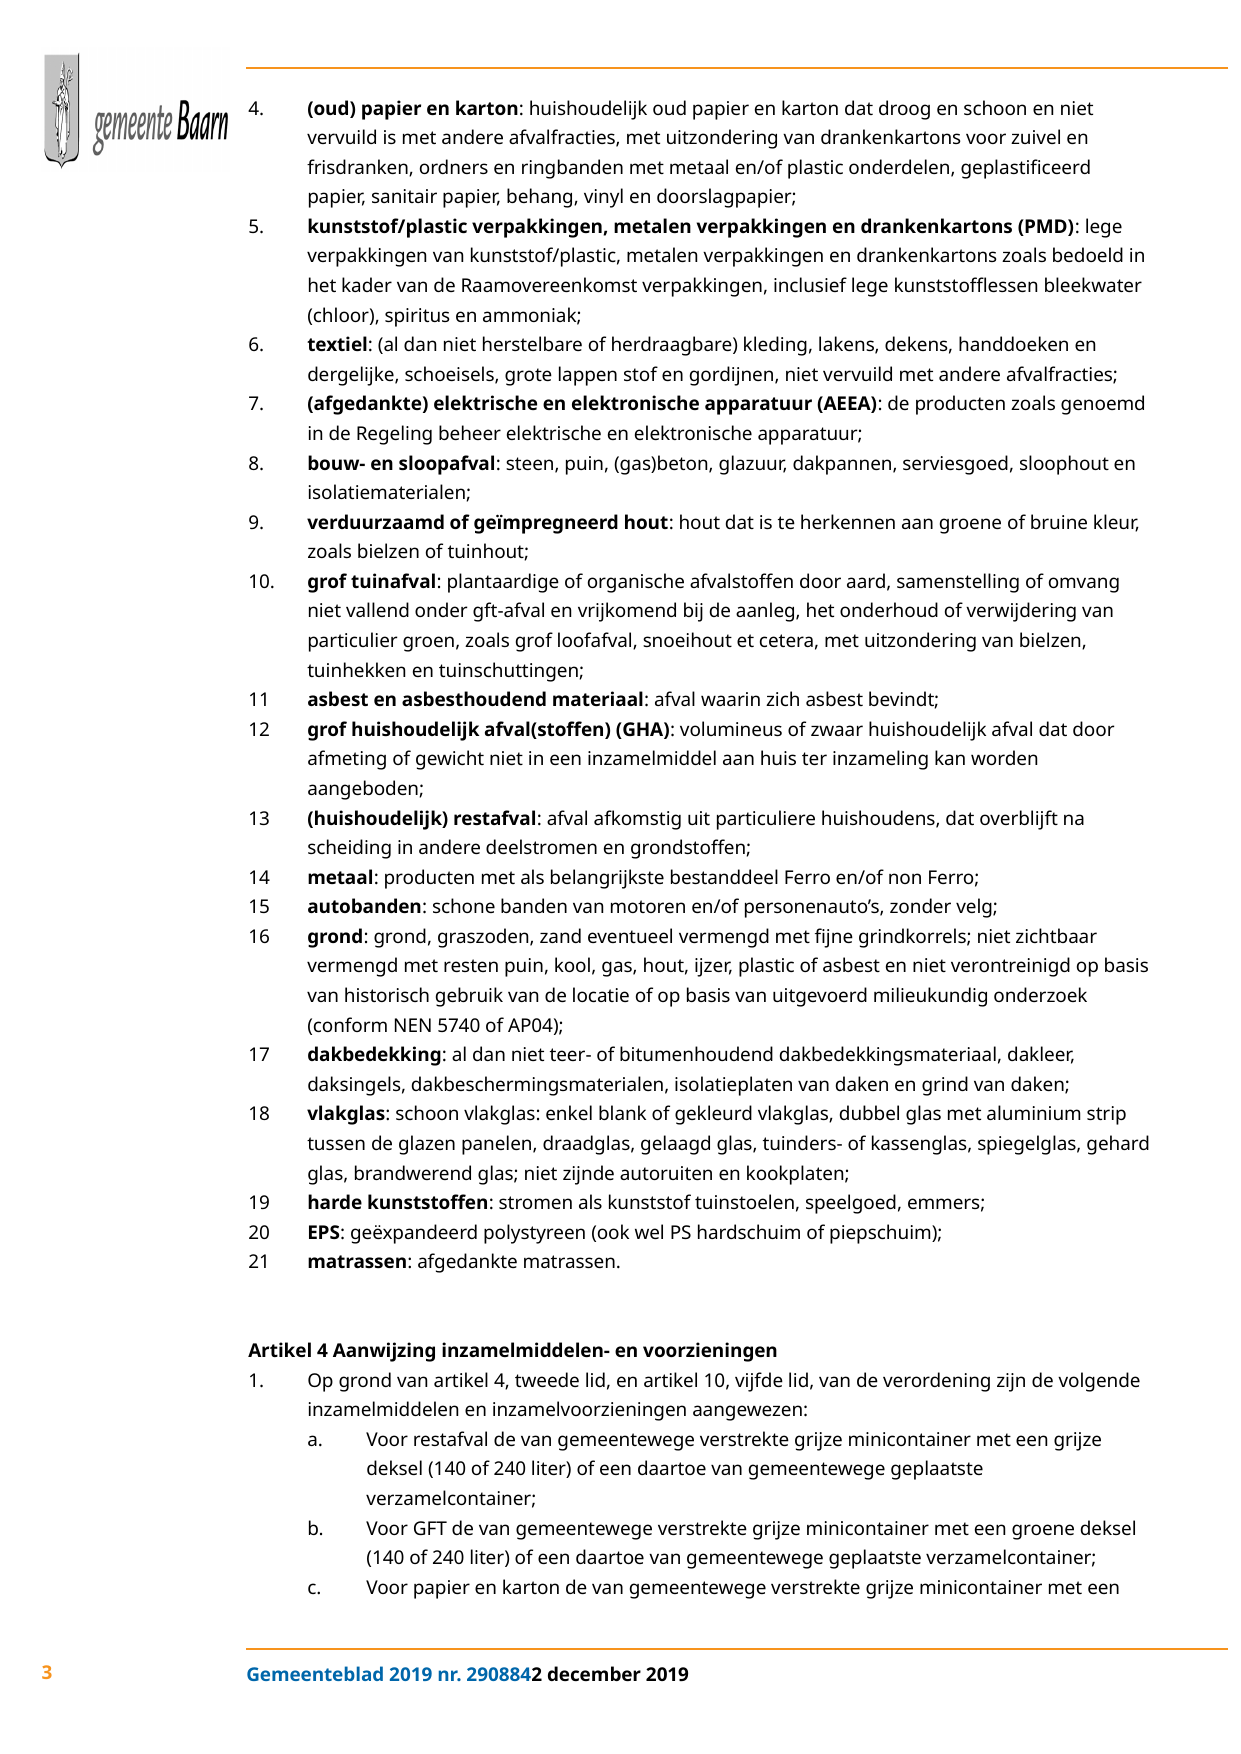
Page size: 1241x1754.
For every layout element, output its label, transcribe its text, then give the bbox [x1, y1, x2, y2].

list bouw- en sloopafval: steen, puin, (gas)beton, glazuur, dakpannen, serviesgoed, sloophout en isolatiematerialen; [248, 450, 1152, 505]
list metaal: producten met als belangrijkste bestanddeel Ferro en/of non Ferro; [248, 864, 1152, 890]
list Voor GFT de van gemeentewege verstrekte grijze minicontainer met een groene deksel (140 of 240 liter) of een daartoe van gemeentewege geplaatste verzamelcontainer; [307, 1515, 1152, 1570]
picture [41, 47, 231, 172]
list EPS: geëxpandeerd polystyreen (ook wel PS hardschuim of piepschuim); [248, 1219, 1152, 1245]
list (oud) papier en karton: huishoudelijk oud papier en karton dat droog en schoon en niet vervuild is met andere afvalfracties, met uitzondering van drankenkartons voor zuivel en frisdranken, ordners en ringbanden met metaal en/of plastic onderdelen, geplastificeerd papier, sanitair papier, behang, vinyl en doorslagpapier; [248, 95, 1152, 209]
list verduurzaamd of geïmpregneerd hout: hout dat is te herkennen aan groene of bruine kleur, zoals bielzen of tuinhout; [248, 509, 1152, 564]
list vlakglas: schoon vlakglas: enkel blank of gekleurd vlakglas, dubbel glas met aluminium strip tussen de glazen panelen, draadglas, gelaagd glas, tuinders- of kassenglas, spiegelglas, gehard glas, brandwerend glas; niet zijnde autoruiten en kookplaten; [248, 1101, 1152, 1186]
list grond: grond, graszoden, zand eventueel vermengd met fijne grindkorrels; niet zichtbaar vermengd met resten puin, kool, gas, hout, ijzer, plastic of asbest en niet verontreinigd op basis van historisch gebruik van de locatie of op basis van uitgevoerd milieukundig onderzoek (conform NEN 5740 of AP04); [248, 923, 1152, 1038]
list (afgedankte) elektrische en elektronische apparatuur (AEEA): de producten zoals genoemd in de Regeling beheer elektrische en elektronische apparatuur; [248, 391, 1152, 446]
list grof huishoudelijk afval(stoffen) (GHA): volumineus of zwaar huishoudelijk afval dat door afmeting of gewicht niet in een inzamelmiddel aan huis ter inzameling kan worden aangeboden; [248, 716, 1152, 801]
list dakbedekking: al dan niet teer- of bitumenhoudend dakbedekkingsmateriaal, dakleer, daksingels, dakbeschermingsmaterialen, isolatieplaten van daken en grind van daken; [248, 1041, 1152, 1097]
list (huishoudelijk) restafval: afval afkomstig uit particuliere huishoudens, dat overblijft na scheiding in andere deelstromen en grondstoffen; [248, 805, 1152, 860]
list Voor papier en karton de van gemeentewege verstrekte grijze minicontainer met een [307, 1574, 1152, 1600]
list Op grond van artikel 4, tweede lid, en artikel 10, vijfde lid, van de verordening zijn de volgende inzamelmiddelen en inzamelvoorzieningen aangewezen: [248, 1367, 1152, 1422]
list grof tuinafval: plantaardige of organische afvalstoffen door aard, samenstelling of omvang niet vallend onder gft-afval en vrijkomend bij de aanleg, het onderhoud of verwijdering van particulier groen, zoals grof loofafval, snoeihout et cetera, met uitzondering van bielzen, tuinhekken en tuinschuttingen; [248, 568, 1152, 683]
list kunststof/plastic verpakkingen, metalen verpakkingen en drankenkartons (PMD): lege verpakkingen van kunststof/plastic, metalen verpakkingen en drankenkartons zoals bedoeld in het kader van de Raamovereenkomst verpakkingen, inclusief lege kunststofflessen bleekwater (chloor), spiritus en ammoniak; [248, 213, 1152, 328]
list autobanden: schone banden van motoren en/of personenauto’s, zonder velg; [248, 893, 1152, 919]
list textiel: (al dan niet herstelbare of herdraagbare) kleding, lakens, dekens, handdoeken en dergelijke, schoeisels, grote lappen stof en gordijnen, niet vervuild met andere afvalfracties; [248, 331, 1152, 387]
list Voor restafval de van gemeentewege verstrekte grijze minicontainer met een grijze deksel (140 of 240 liter) of een daartoe van gemeentewege geplaatste verzamelcontainer; [307, 1426, 1152, 1511]
text Artikel 4 Aanwijzing inzamelmiddelen- en voorzieningen [248, 1337, 1152, 1363]
list asbest en asbesthoudend materiaal: afval waarin zich asbest bevindt; [248, 686, 1152, 712]
list harde kunststoffen: stromen als kunststof tuinstoelen, speelgoed, emmers; [248, 1189, 1152, 1215]
list matrassen: afgedankte matrassen. [248, 1248, 1152, 1274]
